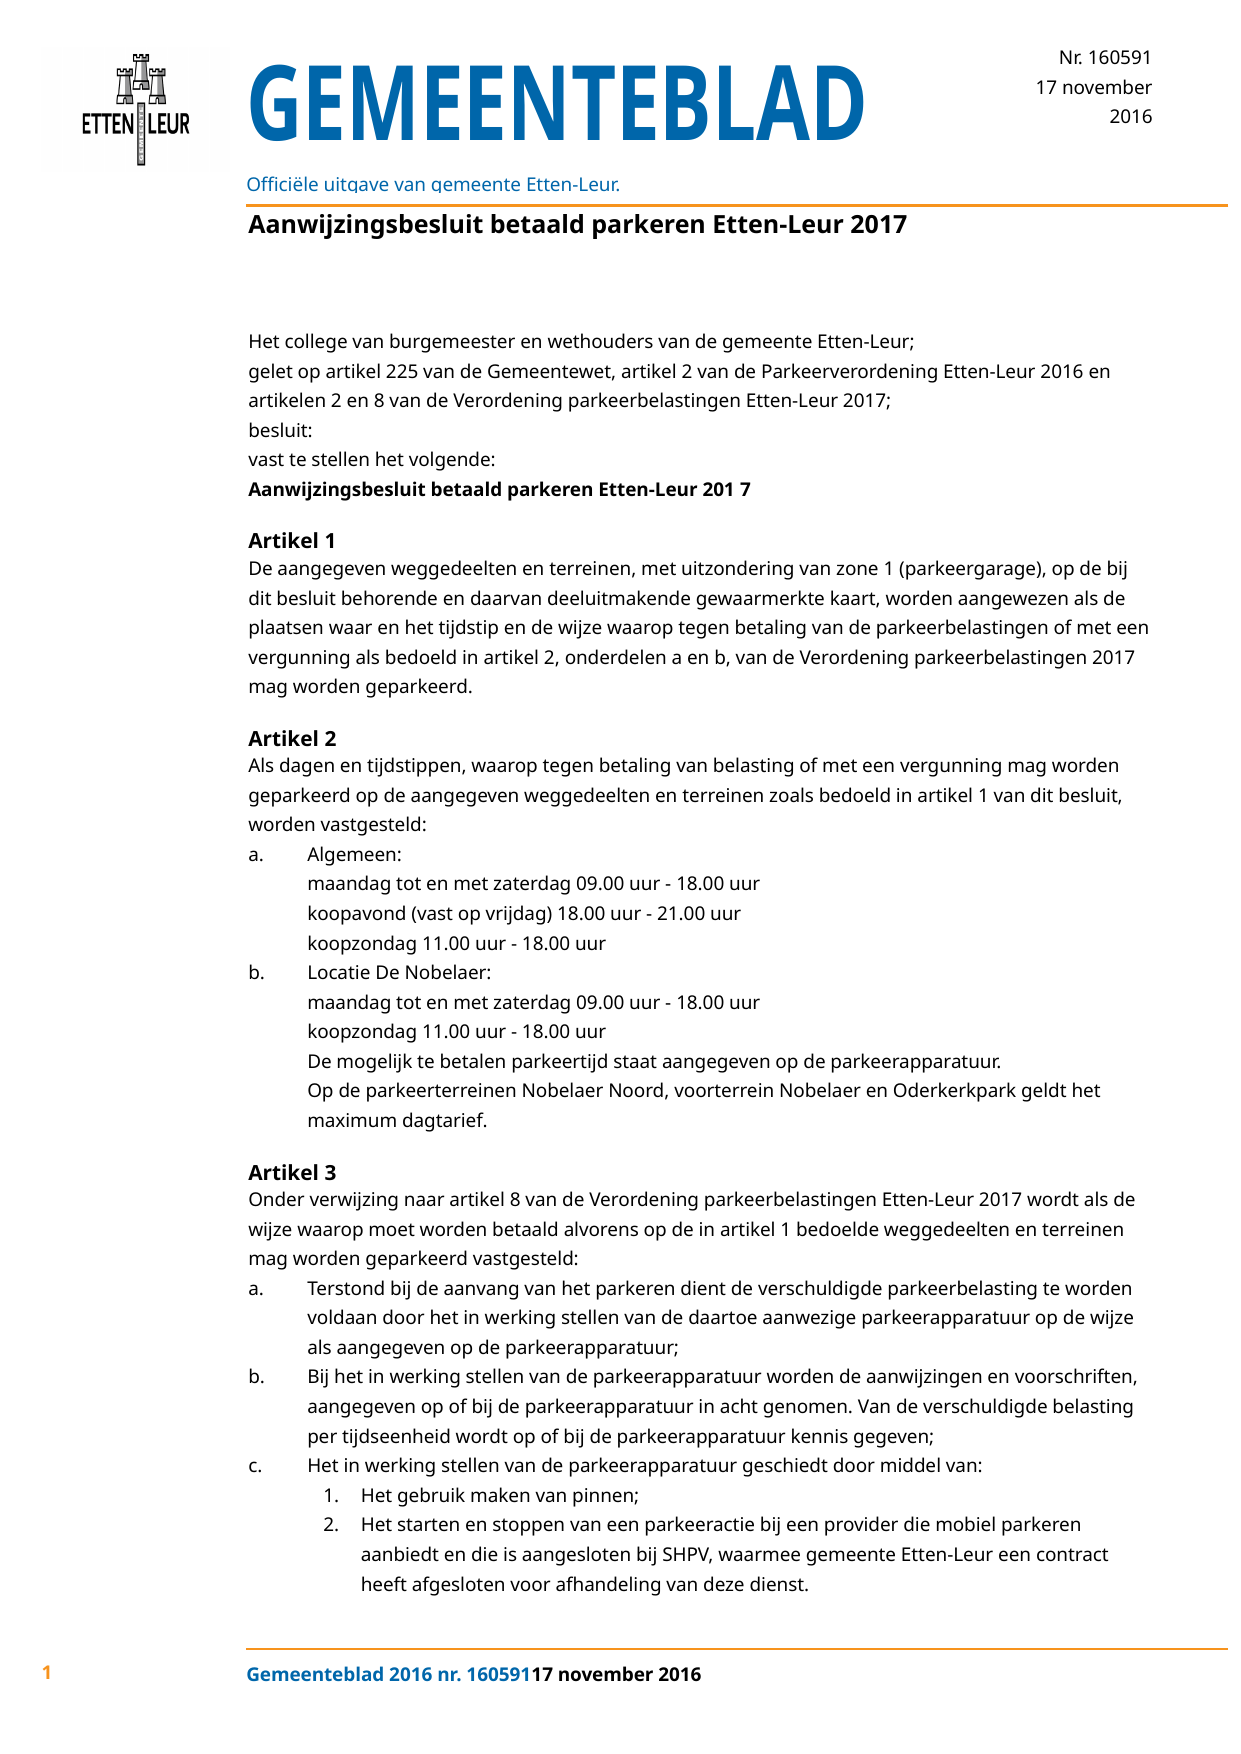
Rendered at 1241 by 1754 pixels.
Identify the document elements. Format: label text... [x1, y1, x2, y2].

list koopavond (vast op vrijdag) 18.00 uur - 21.00 uur [248, 900, 1152, 926]
text Aanwijzingsbesluit betaald parkeren Etten-Leur 201 7 [248, 476, 1152, 502]
list Locatie De Nobelaer: [248, 959, 1152, 985]
text Onder verwijzing naar artikel 8 van de Verordening parkeerbelastingen Etten-Leur 2017 wordt als de wijze waarop moet worden betaald alvorens op de in artikel 1 bedoelde weggedeelten en terreinen mag worden geparkeerd vastgesteld: [248, 1186, 1152, 1271]
text vast te stellen het volgende: [248, 447, 1152, 472]
text Aanwijzingsbesluit betaald parkeren Etten-Leur 2017 [248, 207, 1152, 241]
list maandag tot en met zaterdag 09.00 uur - 18.00 uur [248, 871, 1152, 896]
list maandag tot en met zaterdag 09.00 uur - 18.00 uur [248, 989, 1152, 1015]
list koopzondag 11.00 uur - 18.00 uur [248, 930, 1152, 956]
list Algemeen: [248, 841, 1152, 867]
list Bij het in werking stellen van de parkeerapparatuur worden de aanwijzingen en voorschriften, aangegeven op of bij de parkeerapparatuur in acht genomen. Van de verschuldigde belasting per tijdseenheid wordt op of bij de parkeerapparatuur kennis gegeven; [248, 1364, 1152, 1448]
list Het gebruik maken van pinnen; [323, 1482, 1152, 1508]
list Het in werking stellen van de parkeerapparatuur geschiedt door middel van: [248, 1452, 1152, 1478]
text Het college van burgemeester en wethouders van de gemeente Etten-Leur; [248, 328, 1152, 354]
text Artikel 3 [248, 1158, 1152, 1186]
list koopzondag 11.00 uur - 18.00 uur [248, 1018, 1152, 1044]
text Artikel 1 [248, 527, 1152, 555]
text De aangegeven weggedeelten en terreinen, met uitzondering van zone 1 (parkeergarage), op de bij dit besluit behorende en daarvan deeluitmakende gewaarmerkte kaart, worden aangewezen als de plaatsen waar en het tijdstip en de wijze waarop tegen betaling van de parkeerbelastingen of met een vergunning als bedoeld in artikel 2, onderdelen a en b, van de Verordening parkeerbelastingen 2017 mag worden geparkeerd. [248, 555, 1152, 699]
picture [41, 47, 231, 172]
list Terstond bij de aanvang van het parkeren dient de verschuldigde parkeerbelasting te worden voldaan door het in werking stellen van de daartoe aanwezige parkeerapparatuur op de wijze als aangegeven op de parkeerapparatuur; [248, 1275, 1152, 1360]
list De mogelijk te betalen parkeertijd staat aangegeven op de parkeerapparatuur. [248, 1048, 1152, 1074]
list Op de parkeerterreinen Nobelaer Noord, voorterrein Nobelaer en Oderkerkpark geldt het maximum dagtarief. [248, 1078, 1152, 1133]
text Artikel 2 [248, 724, 1152, 752]
list Het starten en stoppen van een parkeeractie bij een provider die mobiel parkeren aanbiedt en die is aangesloten bij SHPV, waarmee gemeente Etten-Leur een contract heeft afgesloten voor afhandeling van deze dienst. [323, 1512, 1152, 1596]
text besluit: [248, 417, 1152, 443]
text Als dagen en tijdstippen, waarop tegen betaling van belasting of met een vergunning mag worden geparkeerd op de aangegeven weggedeelten en terreinen zoals bedoeld in artikel 1 van dit besluit, worden vastgesteld: [248, 752, 1152, 837]
text gelet op artikel 225 van de Gemeentewet, artikel 2 van de Parkeerverordening Etten-Leur 2016 en artikelen 2 en 8 van de Verordening parkeerbelastingen Etten-Leur 2017; [248, 358, 1152, 413]
